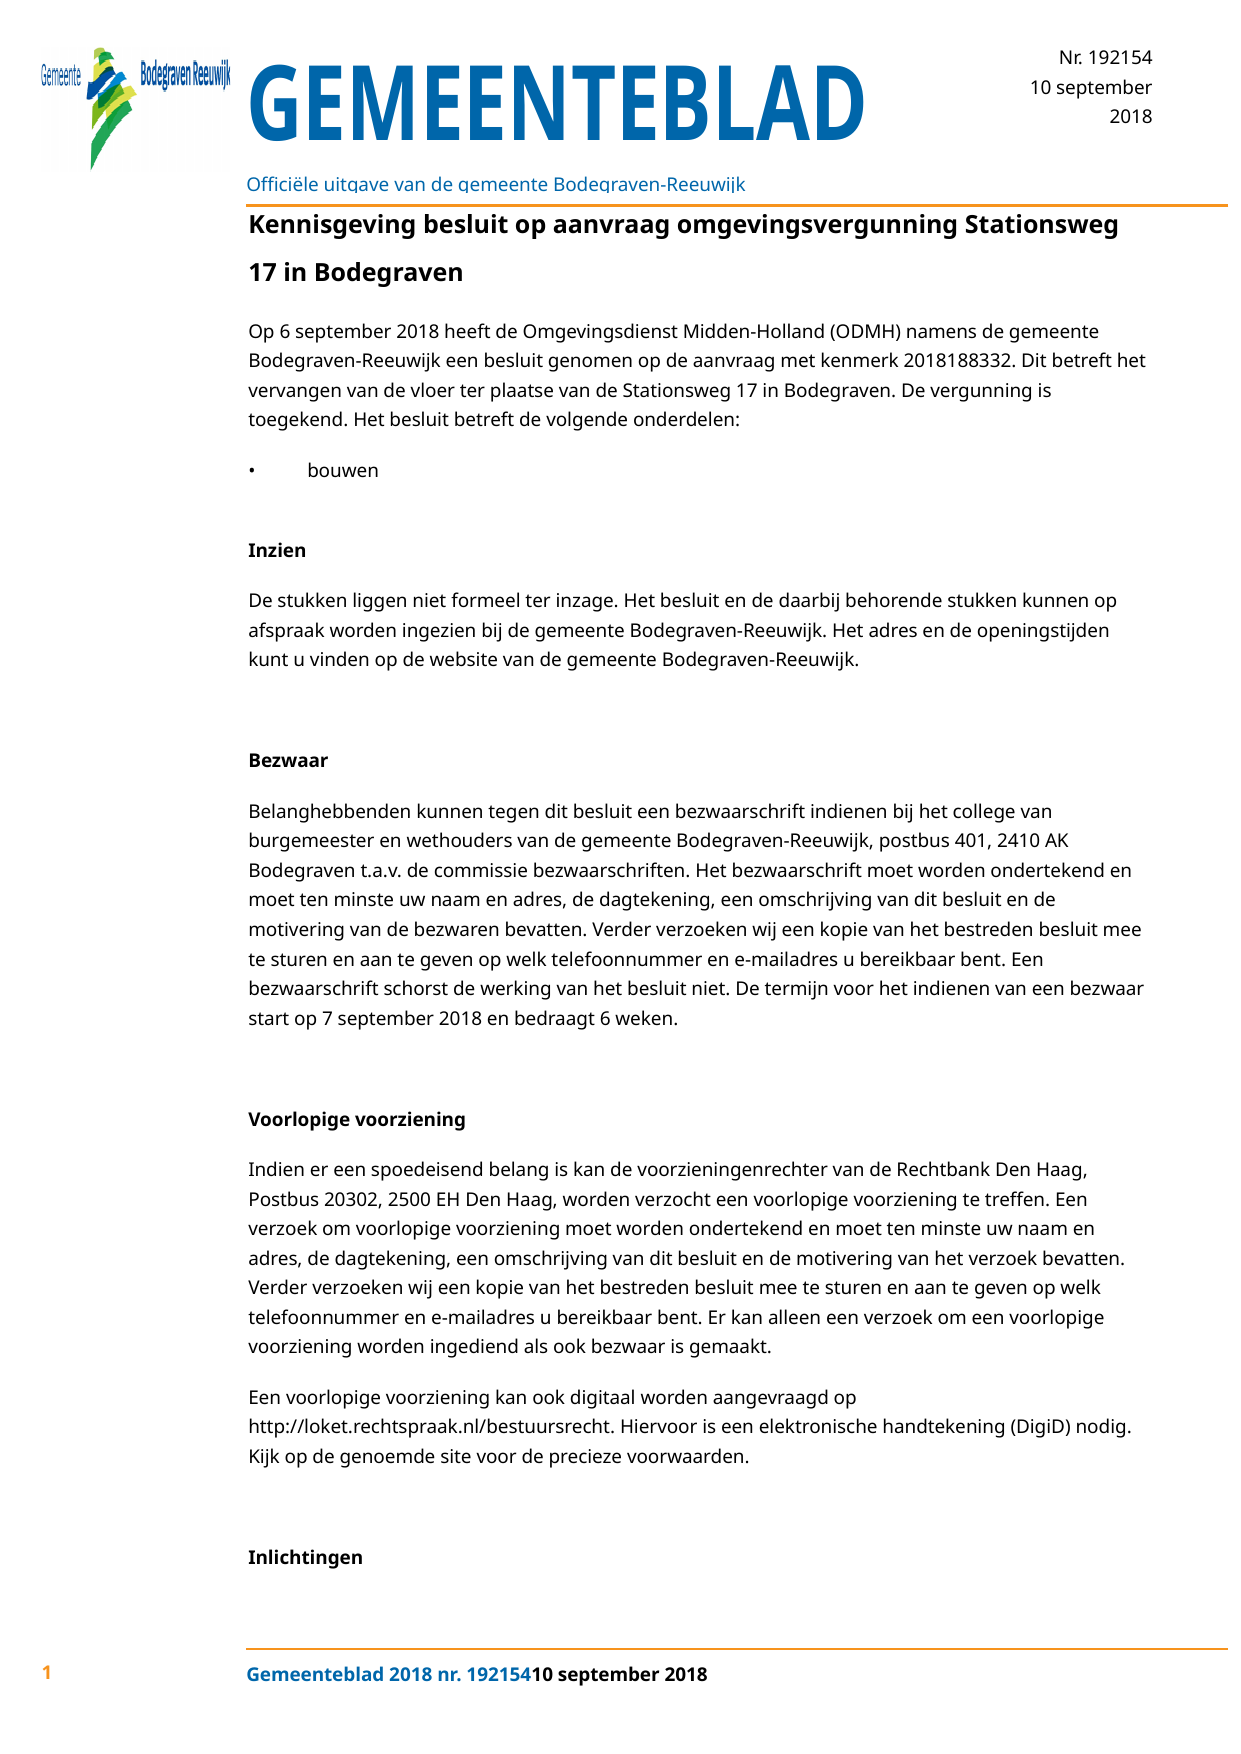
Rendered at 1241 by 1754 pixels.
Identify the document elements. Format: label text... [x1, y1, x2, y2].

text Kennisgeving besluit op aanvraag omgevingsvergunning Stationsweg 17 in Bodegraven [248, 207, 1152, 288]
text Inlichtingen [248, 1544, 1152, 1570]
picture [41, 47, 231, 172]
list bouwen [248, 457, 1152, 483]
text Op 6 september 2018 heeft de Omgevingsdienst Midden-Holland (ODMH) namens de gemeente Bodegraven-Reeuwijk een besluit genomen op de aanvraag met kenmerk 2018188332. Dit betreft het vervangen van de vloer ter plaatse van de Stationsweg 17 in Bodegraven. De vergunning is toegekend. Het besluit betreft de volgende onderdelen: [248, 318, 1152, 432]
text Inzien [248, 537, 1152, 563]
text Belanghebbenden kunnen tegen dit besluit een bezwaarschrift indienen bij het college van burgemeester en wethouders van de gemeente Bodegraven-Reeuwijk, postbus 401, 2410 AK Bodegraven t.a.v. de commissie bezwaarschriften. Het bezwaarschrift moet worden ondertekend en moet ten minste uw naam en adres, de dagtekening, een omschrijving van dit besluit en de motivering van de bezwaren bevatten. Verder verzoeken wij een kopie van het bestreden besluit mee te sturen en aan te geven op welk telefoonnummer en e-mailadres u bereikbaar bent. Een bezwaarschrift schorst de werking van het besluit niet. De termijn voor het indienen van een bezwaar start op 7 september 2018 en bedraagt 6 weken. [248, 798, 1152, 1031]
text Bezwaar [248, 747, 1152, 773]
text Voorlopige voorziening [248, 1106, 1152, 1132]
text De stukken liggen niet formeel ter inzage. Het besluit en de daarbij behorende stukken kunnen op afspraak worden ingezien bij de gemeente Bodegraven-Reeuwijk. Het adres en de openingstijden kunt u vinden op de website van de gemeente Bodegraven-Reeuwijk. [248, 587, 1152, 672]
text Indien er een spoedeisend belang is kan de voorzieningenrechter van de Rechtbank Den Haag, Postbus 20302, 2500 EH Den Haag, worden verzocht een voorlopige voorziening te treffen. Een verzoek om voorlopige voorziening moet worden ondertekend en moet ten minste uw naam en adres, de dagtekening, een omschrijving van dit besluit en de motivering van het verzoek bevatten. Verder verzoeken wij een kopie van het bestreden besluit mee te sturen en aan te geven op welk telefoonnummer en e-mailadres u bereikbaar bent. Er kan alleen een verzoek om een voorlopige voorziening worden ingediend als ook bezwaar is gemaakt. [248, 1156, 1152, 1359]
text Een voorlopige voorziening kan ook digitaal worden aangevraagd op http://loket.rechtspraak.nl/bestuursrecht. Hiervoor is een elektronische handtekening (DigiD) nodig. Kijk op de genoemde site voor de precieze voorwaarden. [248, 1384, 1152, 1469]
